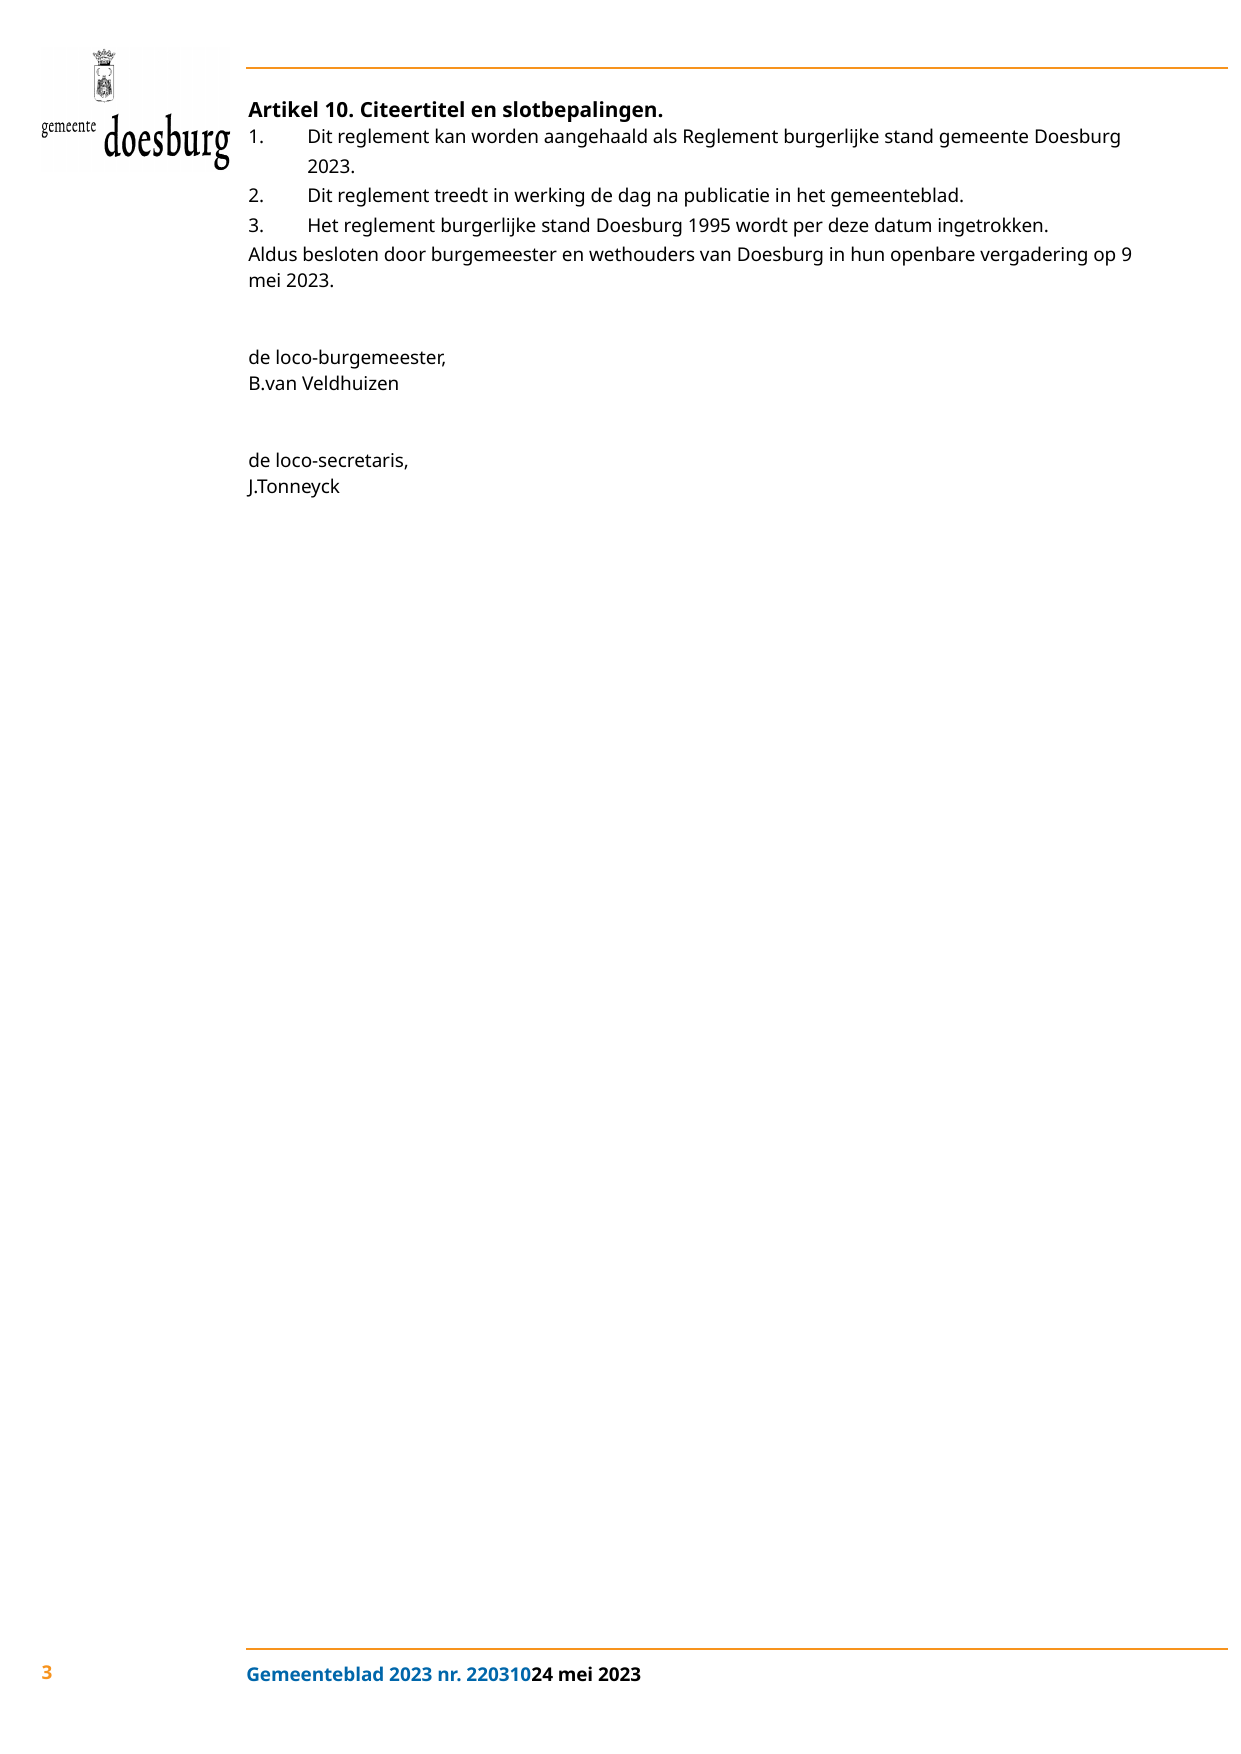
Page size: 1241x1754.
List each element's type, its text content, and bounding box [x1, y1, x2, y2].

list Dit reglement kan worden aangehaald als Reglement burgerlijke stand gemeente Doesburg 2023. [248, 123, 1152, 178]
picture [41, 47, 231, 172]
text de loco-secretaris, [248, 447, 1152, 473]
text Aldus besloten door burgemeester en wethouders van Doesburg in hun openbare vergadering op 9 mei 2023. [248, 242, 1152, 293]
text B.van Veldhuizen [248, 370, 1152, 396]
list Het reglement burgerlijke stand Doesburg 1995 wordt per deze datum ingetrokken. [248, 212, 1152, 238]
text de loco-burgemeester, [248, 344, 1152, 370]
text Artikel 10. Citeertitel en slotbepalingen. [248, 95, 1152, 123]
list Dit reglement treedt in werking de dag na publicatie in het gemeenteblad. [248, 182, 1152, 208]
text J.Tonneyck [248, 473, 1152, 499]
